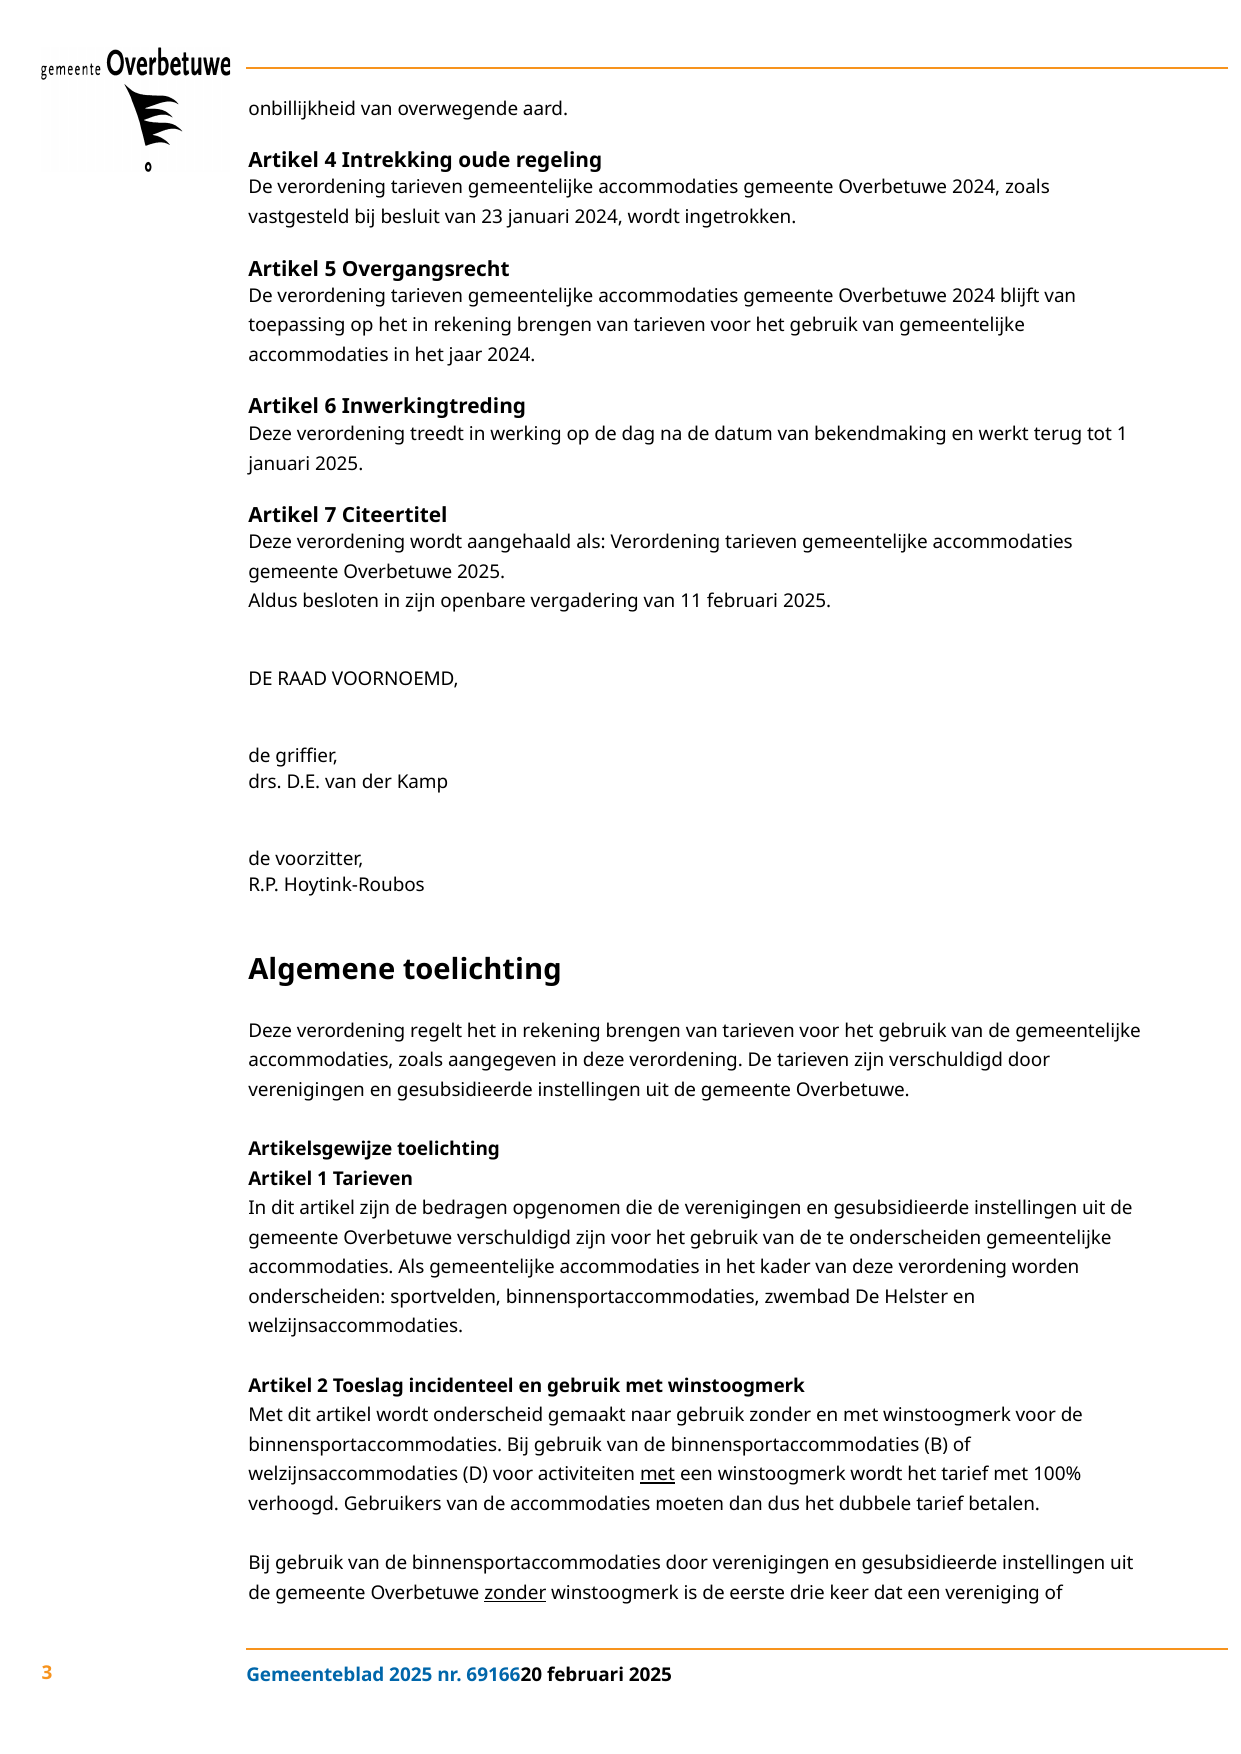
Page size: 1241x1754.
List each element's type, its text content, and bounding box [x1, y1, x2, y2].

text Algemene toelichting [248, 948, 1152, 988]
text De verordening tarieven gemeentelijke accommodaties gemeente Overbetuwe 2024, zoals vastgesteld bij besluit van 23 januari 2024, wordt ingetrokken. [248, 174, 1152, 229]
text Bij gebruik van de binnensportaccommodaties door verenigingen en gesubsidieerde instellingen uit de gemeente Overbetuwe zonder winstoogmerk is de eerste drie keer dat een vereniging of [248, 1549, 1152, 1604]
text Artikelsgewijze toelichting [248, 1135, 1152, 1161]
text Artikel 4 Intrekking oude regeling [248, 145, 1152, 174]
text Deze verordening regelt het in rekening brengen van tarieven voor het gebruik van de gemeentelijke accommodaties, zoals aangegeven in deze verordening. De tarieven zijn verschuldigd door verenigingen en gesubsidieerde instellingen uit de gemeente Overbetuwe. [248, 1017, 1152, 1102]
text Artikel 5 Overgangsrecht [248, 254, 1152, 282]
picture [41, 47, 231, 172]
text drs. D.E. van der Kamp [248, 768, 1152, 793]
text Deze verordening treedt in werking op de dag na de datum van bekendmaking en werkt terug tot 1 januari 2025. [248, 420, 1152, 475]
text R.P. Hoytink-Roubos [248, 871, 1152, 896]
text Deze verordening wordt aangehaald als: Verordening tarieven gemeentelijke accommodaties gemeente Overbetuwe 2025. [248, 528, 1152, 584]
text Artikel 1 Tarieven [248, 1165, 1152, 1190]
text onbillijkheid van overwegende aard. [248, 95, 1152, 121]
text Met dit artikel wordt onderscheid gemaakt naar gebruik zonder en met winstoogmerk voor de binnensportaccommodaties. Bij gebruik van de binnensportaccommodaties (B) of welzijnsaccommodaties (D) voor activiteiten met een winstoogmerk wordt het tarief met 100% verhoogd. Gebruikers van de accommodaties moeten dan dus het dubbele tarief betalen. [248, 1401, 1152, 1516]
text de griffier, [248, 742, 1152, 768]
text Artikel 2 Toeslag incidenteel en gebruik met winstoogmerk [248, 1372, 1152, 1397]
text Aldus besloten in zijn openbare vergadering van 11 februari 2025. [248, 588, 1152, 613]
text Artikel 6 Inwerkingtreding [248, 392, 1152, 420]
text de voorzitter, [248, 845, 1152, 871]
text De verordening tarieven gemeentelijke accommodaties gemeente Overbetuwe 2024 blijft van toepassing op het in rekening brengen van tarieven voor het gebruik van gemeentelijke accommodaties in het jaar 2024. [248, 282, 1152, 367]
text DE RAAD VOORNOEMD, [248, 665, 1152, 691]
text Artikel 7 Citeertitel [248, 500, 1152, 528]
text In dit artikel zijn de bedragen opgenomen die de verenigingen en gesubsidieerde instellingen uit de gemeente Overbetuwe verschuldigd zijn voor het gebruik van de te onderscheiden gemeentelijke accommodaties. Als gemeentelijke accommodaties in het kader van deze verordening worden onderscheiden: sportvelden, binnensportaccommodaties, zwembad De Helster en welzijnsaccommodaties. [248, 1194, 1152, 1338]
